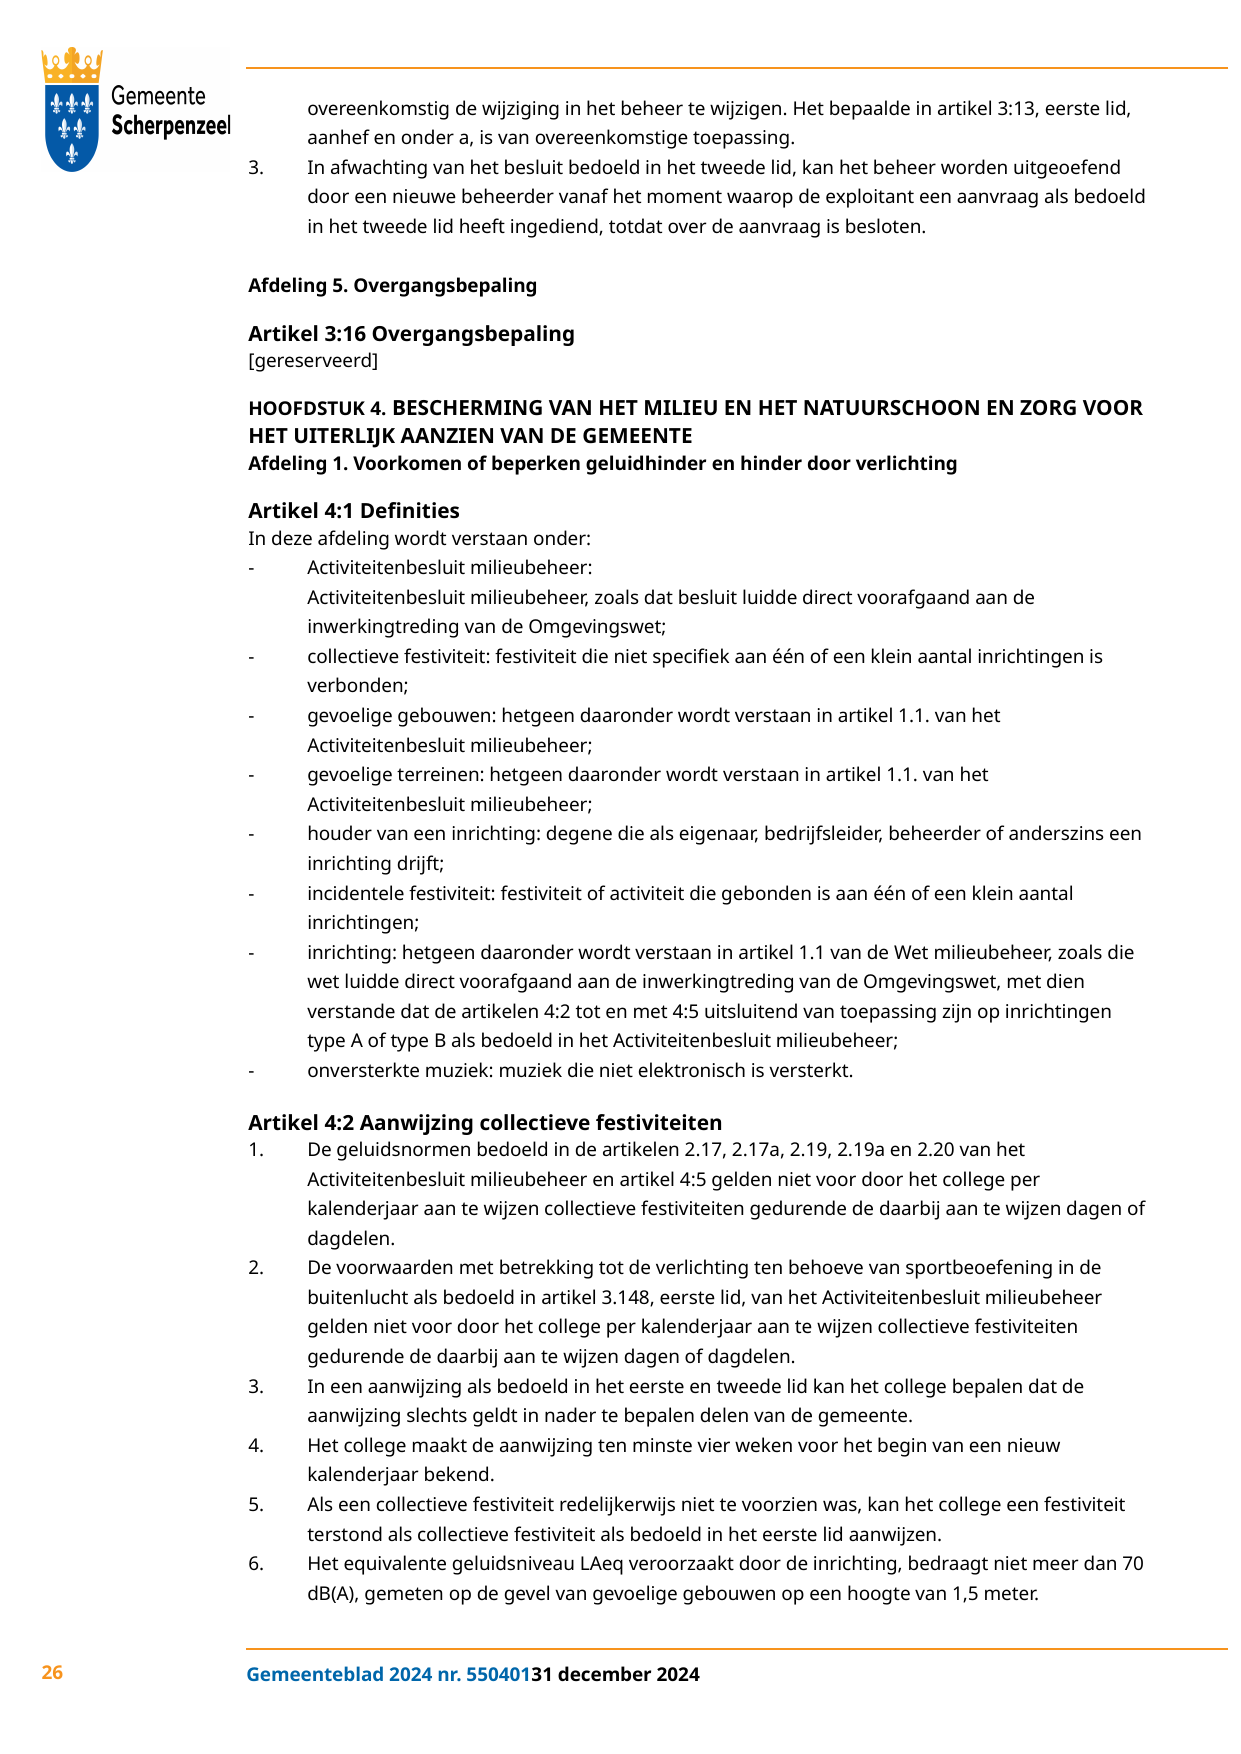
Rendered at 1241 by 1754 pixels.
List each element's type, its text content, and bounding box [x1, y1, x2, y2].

list Als een collectieve festiviteit redelijkerwijs niet te voorzien was, kan het college een festiviteit terstond als collectieve festiviteit als bedoeld in het eerste lid aanwijzen. [248, 1491, 1152, 1546]
list De geluidsnormen bedoeld in de artikelen 2.17, 2.17a, 2.19, 2.19a en 2.20 van het Activiteitenbesluit milieubeheer en artikel 4:5 gelden niet voor door het college per kalenderjaar aan te wijzen collectieve festiviteiten gedurende de daarbij aan te wijzen dagen of dagdelen. [248, 1136, 1152, 1251]
text Artikel 4:2 Aanwijzing collectieve festiviteiten [248, 1108, 1152, 1136]
text Afdeling 5. Overgangsbepaling [248, 272, 1152, 298]
list Activiteitenbesluit milieubeheer, zoals dat besluit luidde direct voorafgaand aan de inwerkingtreding van de Omgevingswet; [248, 584, 1152, 639]
list collectieve festiviteit: festiviteit die niet specifiek aan één of een klein aantal inrichtingen is verbonden; [248, 643, 1152, 698]
list inrichting: hetgeen daaronder wordt verstaan in artikel 1.1 van de Wet milieubeheer, zoals die wet luidde direct voorafgaand aan de inwerkingtreding van de Omgevingswet, met dien verstande dat de artikelen 4:2 tot en met 4:5 uitsluitend van toepassing zijn op inrichtingen type A of type B als bedoeld in het Activiteitenbesluit milieubeheer; [248, 939, 1152, 1053]
text Artikel 3:16 Overgangsbepaling [248, 319, 1152, 347]
list In een aanwijzing als bedoeld in het eerste en tweede lid kan het college bepalen dat de aanwijzing slechts geldt in nader te bepalen delen van de gemeente. [248, 1373, 1152, 1428]
list gevoelige terreinen: hetgeen daaronder wordt verstaan in artikel 1.1. van het Activiteitenbesluit milieubeheer; [248, 761, 1152, 817]
list incidentele festiviteit: festiviteit of activiteit die gebonden is aan één of een klein aantal inrichtingen; [248, 880, 1152, 935]
picture [41, 47, 231, 172]
list Het college maakt de aanwijzing ten minste vier weken voor het begin van een nieuw kalenderjaar bekend. [248, 1432, 1152, 1487]
list Activiteitenbesluit milieubeheer: [248, 554, 1152, 580]
text Artikel 4:1 Definities [248, 496, 1152, 525]
text Afdeling 1. Voorkomen of beperken geluidhinder en hinder door verlichting [248, 450, 1152, 476]
list houder van een inrichting: degene die als eigenaar, bedrijfsleider, beheerder of anderszins een inrichting drijft; [248, 821, 1152, 876]
text HOOFDSTUK 4. BESCHERMING VAN HET MILIEU EN HET NATUURSCHOON EN ZORG VOOR HET UITERLIJK AANZIEN VAN DE GEMEENTE [248, 393, 1152, 450]
text In deze afdeling wordt verstaan onder: [248, 525, 1152, 551]
list gevoelige gebouwen: hetgeen daaronder wordt verstaan in artikel 1.1. van het Activiteitenbesluit milieubeheer; [248, 702, 1152, 758]
list Het equivalente geluidsniveau LAeq veroorzaakt door de inrichting, bedraagt niet meer dan 70 dB(A), gemeten op de gevel van gevoelige gebouwen op een hoogte van 1,5 meter. [248, 1550, 1152, 1606]
list In afwachting van het besluit bedoeld in het tweede lid, kan het beheer worden uitgeoefend door een nieuwe beheerder vanaf het moment waarop de exploitant een aanvraag als bedoeld in het tweede lid heeft ingediend, totdat over de aanvraag is besloten. [248, 154, 1152, 239]
list onversterkte muziek: muziek die niet elektronisch is versterkt. [248, 1057, 1152, 1083]
text [gereserveerd] [248, 347, 1152, 373]
list overeenkomstig de wijziging in het beheer te wijzigen. Het bepaalde in artikel 3:13, eerste lid, aanhef en onder a, is van overeenkomstige toepassing. [248, 95, 1152, 150]
list De voorwaarden met betrekking tot de verlichting ten behoeve van sportbeoefening in de buitenlucht als bedoeld in artikel 3.148, eerste lid, van het Activiteitenbesluit milieubeheer gelden niet voor door het college per kalenderjaar aan te wijzen collectieve festiviteiten gedurende de daarbij aan te wijzen dagen of dagdelen. [248, 1254, 1152, 1369]
